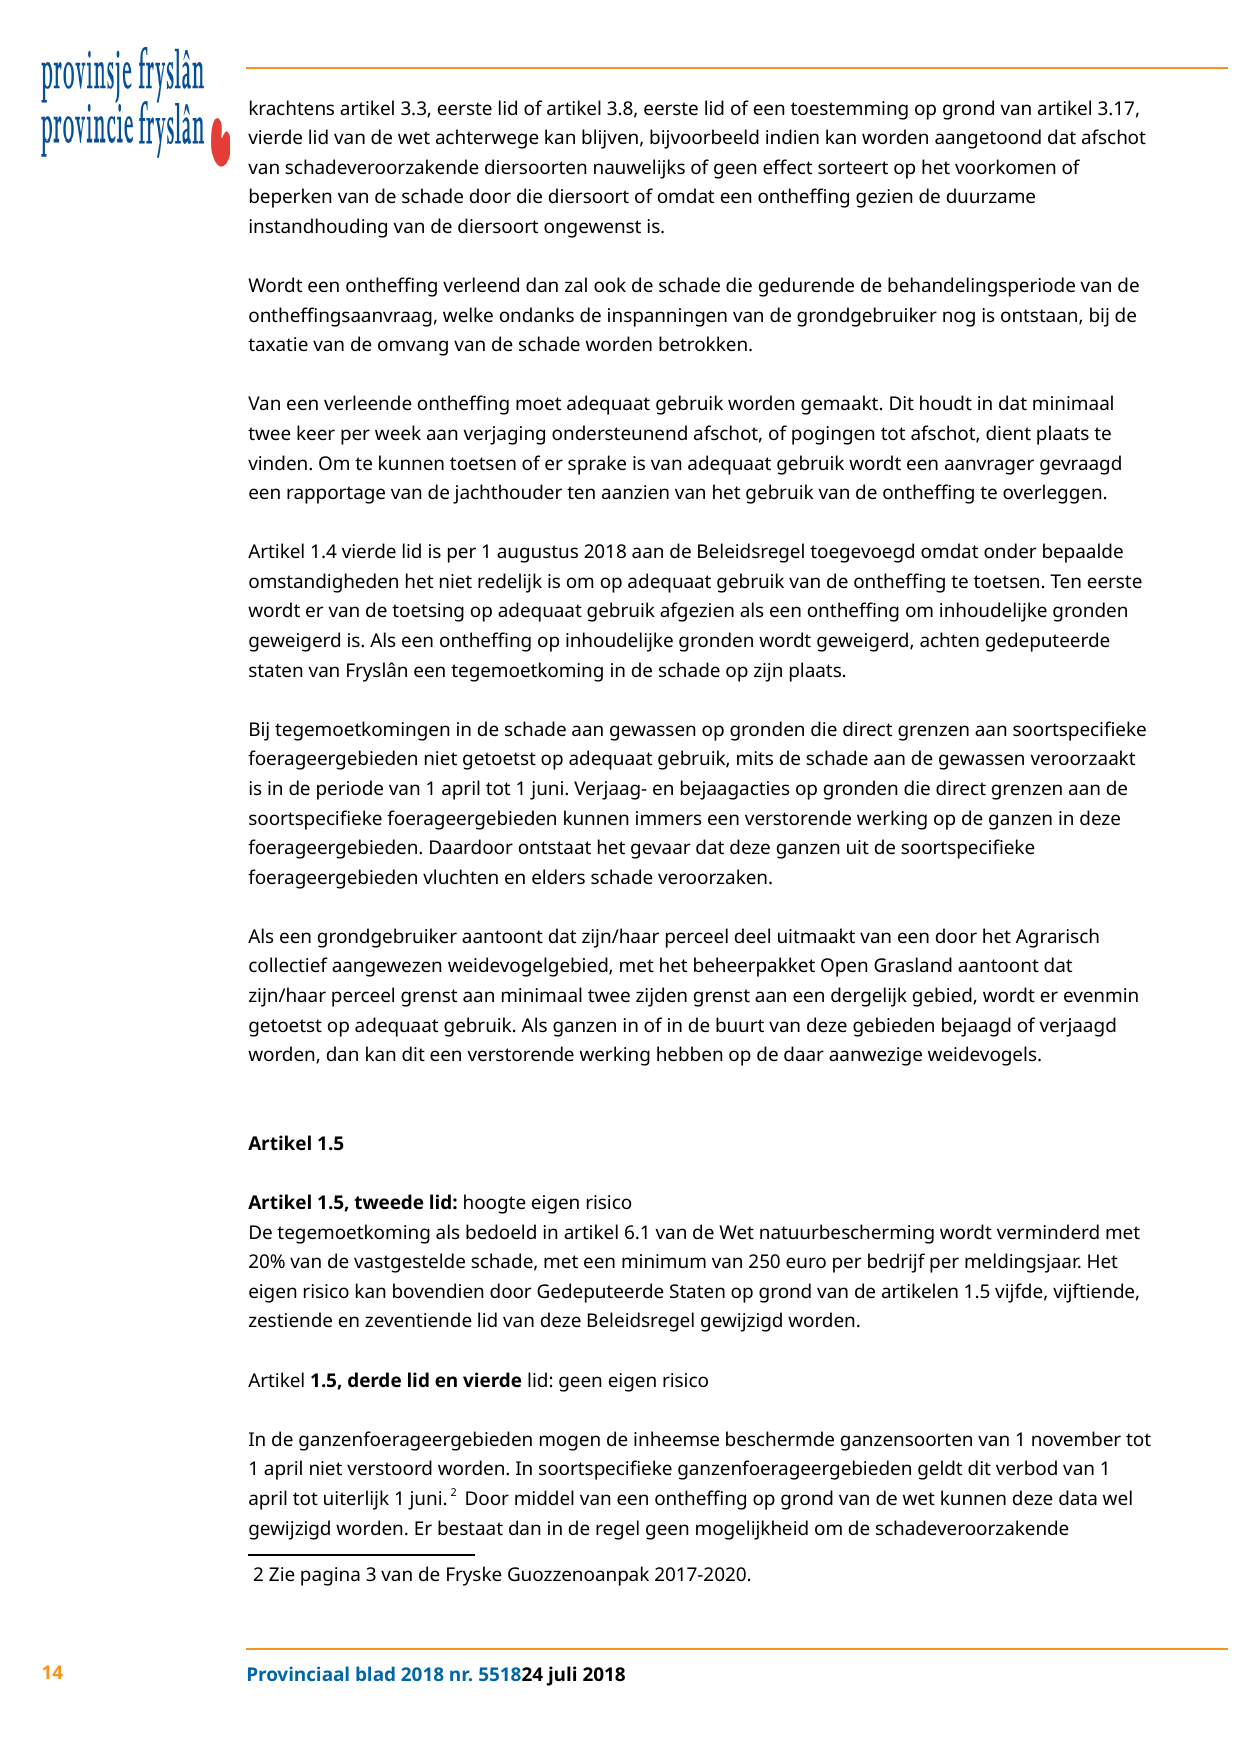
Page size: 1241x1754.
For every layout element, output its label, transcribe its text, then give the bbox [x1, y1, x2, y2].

text Artikel 1.5, tweede lid: hoogte eigen risico [248, 1189, 1152, 1215]
text Artikel 1.5 [248, 1130, 1152, 1156]
text Artikel 1.4 vierde lid is per 1 augustus 2018 aan de Beleidsregel toegevoegd omdat onder bepaalde omstandigheden het niet redelijk is om op adequaat gebruik van de ontheffing te toetsen. Ten eerste wordt er van de toetsing op adequaat gebruik afgezien als een ontheffing om inhoudelijke gronden geweigerd is. Als een ontheffing op inhoudelijke gronden wordt geweigerd, achten gedeputeerde staten van Fryslân een tegemoetkoming in de schade op zijn plaats. [248, 538, 1152, 683]
picture [41, 47, 231, 172]
text Bij tegemoetkomingen in de schade aan gewassen op gronden die direct grenzen aan soortspecifieke foerageergebieden niet getoetst op adequaat gebruik, mits de schade aan de gewassen veroorzaakt is in de periode van 1 april tot 1 juni. Verjaag- en bejaagacties op gronden die direct grenzen aan de soortspecifieke foerageergebieden kunnen immers een verstorende werking op de ganzen in deze foerageergebieden. Daardoor ontstaat het gevaar dat deze ganzen uit de soortspecifieke foerageergebieden vluchten en elders schade veroorzaken. [248, 716, 1152, 890]
text De tegemoetkoming als bedoeld in artikel 6.1 van de Wet natuurbescherming wordt verminderd met 20% van de vastgestelde schade, met een minimum van 250 euro per bedrijf per meldingsjaar. Het eigen risico kan bovendien door Gedeputeerde Staten op grond van de artikelen 1.5 vijfde, vijftiende, zestiende en zeventiende lid van deze Beleidsregel gewijzigd worden. [248, 1219, 1152, 1333]
text Artikel 1.5, derde lid en vierde lid: geen eigen risico [248, 1367, 1152, 1393]
text Als een grondgebruiker aantoont dat zijn/haar perceel deel uitmaakt van een door het Agrarisch collectief aangewezen weidevogelgebied, met het beheerpakket Open Grasland aantoont dat zijn/haar perceel grenst aan minimaal twee zijden grenst aan een dergelijk gebied, wordt er evenmin getoetst op adequaat gebruik. Als ganzen in of in de buurt van deze gebieden bejaagd of verjaagd worden, dan kan dit een verstorende werking hebben op de daar aanwezige weidevogels. [248, 923, 1152, 1067]
text In de ganzenfoerageergebieden mogen de inheemse beschermde ganzensoorten van 1 november tot 1 april niet verstoord worden. In soortspecifieke ganzenfoerageergebieden geldt dit verbod van 1 april tot uiterlijk 1 juni. Door middel van een ontheffing op grond van de wet kunnen deze data wel gewijzigd worden. Er bestaat dan in de regel geen mogelijkheid om de schadeveroorzakende [248, 1426, 1152, 1541]
text Zie pagina 3 van de Fryske Guozzenoanpak 2017-2020. [248, 1561, 1152, 1586]
text Van een verleende ontheffing moet adequaat gebruik worden gemaakt. Dit houdt in dat minimaal twee keer per week aan verjaging ondersteunend afschot, of pogingen tot afschot, dient plaats te vinden. Om te kunnen toetsen of er sprake is van adequaat gebruik wordt een aanvrager gevraagd een rapportage van de jachthouder ten aanzien van het gebruik van de ontheffing te overleggen. [248, 391, 1152, 505]
text Wordt een ontheffing verleend dan zal ook de schade die gedurende de behandelingsperiode van de ontheffingsaanvraag, welke ondanks de inspanningen van de grondgebruiker nog is ontstaan, bij de taxatie van de omvang van de schade worden betrokken. [248, 272, 1152, 357]
text krachtens artikel 3.3, eerste lid of artikel 3.8, eerste lid of een toestemming op grond van artikel 3.17, vierde lid van de wet achterwege kan blijven, bijvoorbeeld indien kan worden aangetoond dat afschot van schadeveroorzakende diersoorten nauwelijks of geen effect sorteert op het voorkomen of beperken van de schade door die diersoort of omdat een ontheffing gezien de duurzame instandhouding van de diersoort ongewenst is. [248, 95, 1152, 239]
